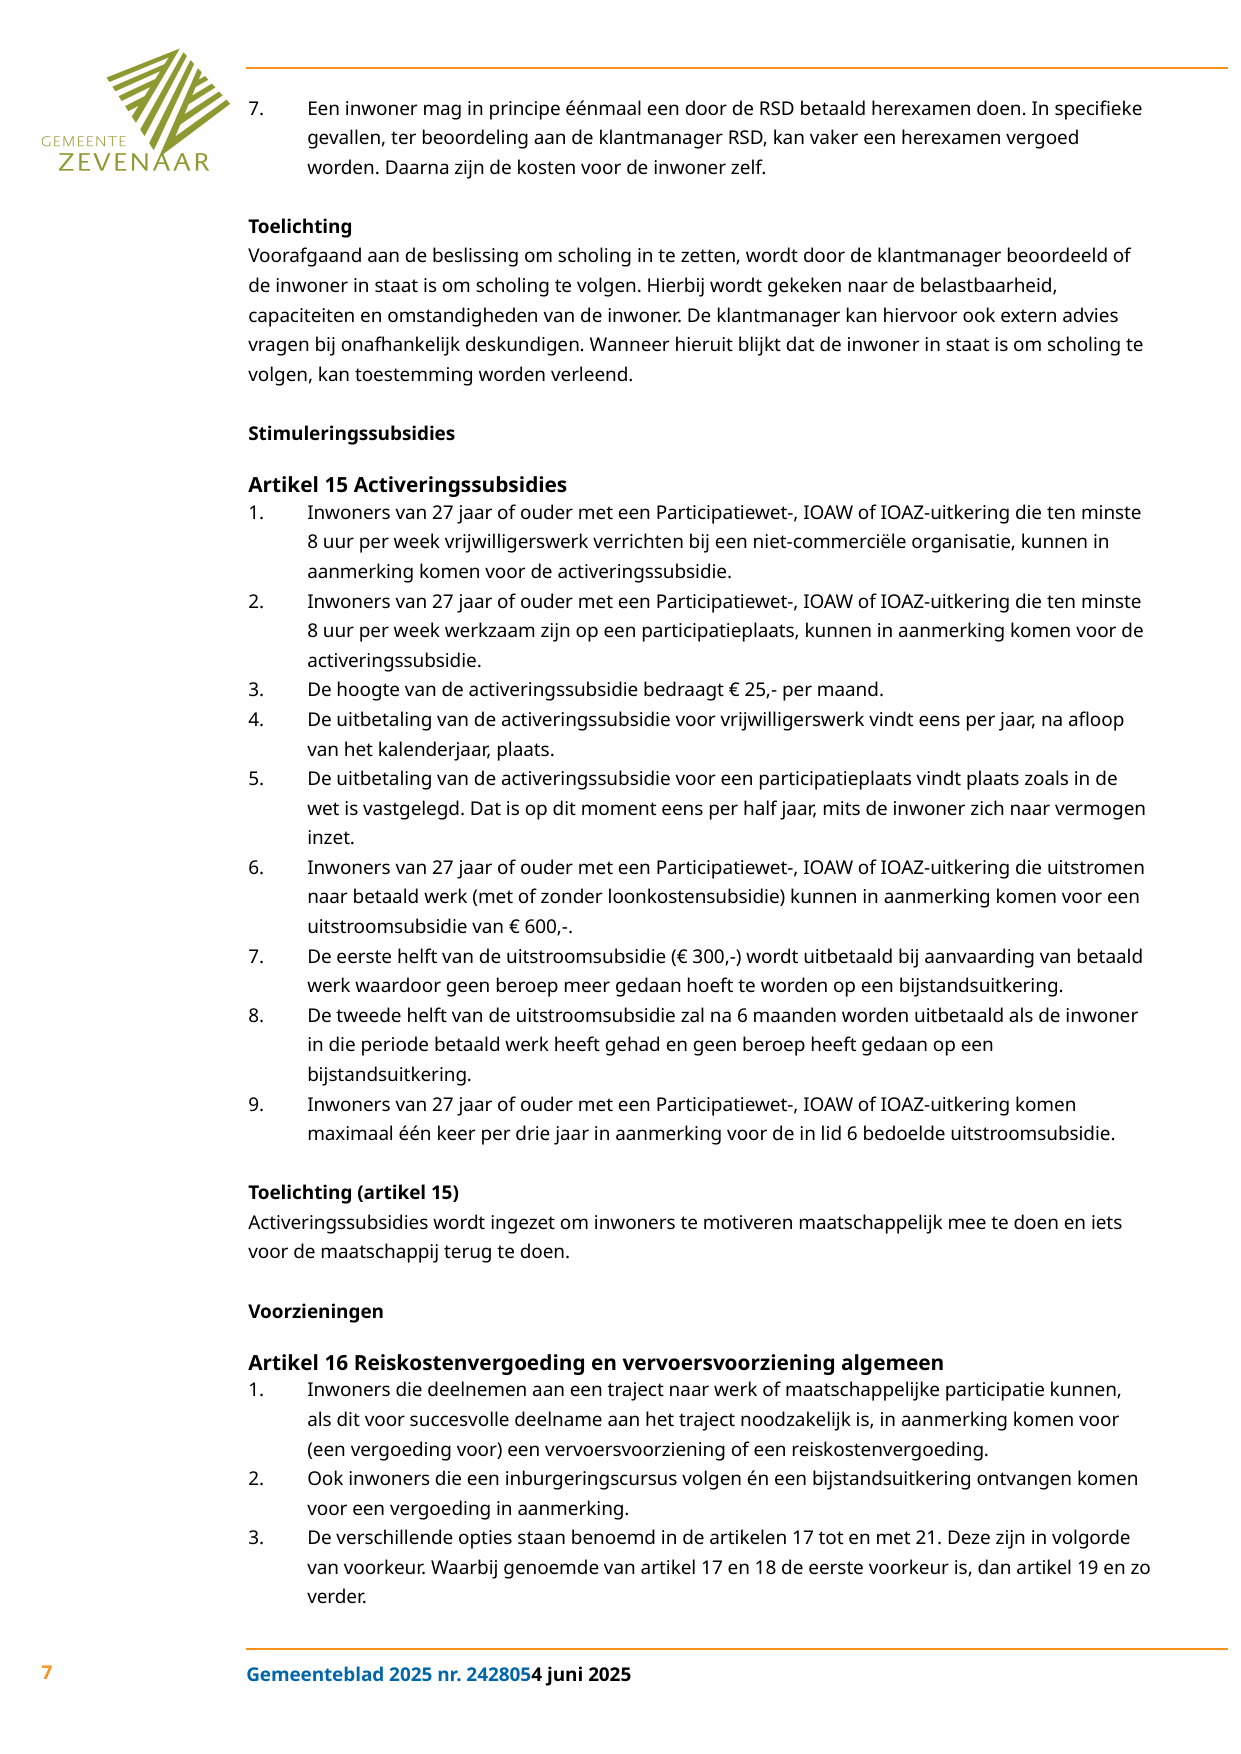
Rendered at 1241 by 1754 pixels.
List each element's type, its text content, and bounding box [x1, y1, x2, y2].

list De verschillende opties staan benoemd in de artikelen 17 tot en met 21. Deze zijn in volgorde van voorkeur. Waarbij genoemde van artikel 17 en 18 de eerste voorkeur is, dan artikel 19 en zo verder. [248, 1524, 1152, 1609]
list De eerste helft van de uitstroomsubsidie (€ 300,-) wordt uitbetaald bij aanvaarding van betaald werk waardoor geen beroep meer gedaan hoeft te worden op een bijstandsuitkering. [248, 943, 1152, 998]
text Artikel 15 Activeringssubsidies [248, 471, 1152, 499]
picture [41, 47, 231, 172]
text Artikel 16 Reiskostenvergoeding en vervoersvoorziening algemeen [248, 1348, 1152, 1377]
list Ook inwoners die een inburgeringscursus volgen én een bijstandsuitkering ontvangen komen voor een vergoeding in aanmerking. [248, 1465, 1152, 1521]
list De hoogte van de activeringssubsidie bedraagt € 25,- per maand. [248, 677, 1152, 702]
list Inwoners van 27 jaar of ouder met een Participatiewet-, IOAW of IOAZ-uitkering die uitstromen naar betaald werk (met of zonder loonkostensubsidie) kunnen in aanmerking komen voor een uitstroomsubsidie van € 600,-. [248, 854, 1152, 939]
text Activeringssubsidies wordt ingezet om inwoners te motiveren maatschappelijk mee te doen en iets voor de maatschappij terug te doen. [248, 1209, 1152, 1264]
list Inwoners van 27 jaar of ouder met een Participatiewet-, IOAW of IOAZ-uitkering die ten minste 8 uur per week werkzaam zijn op een participatieplaats, kunnen in aanmerking komen voor de activeringssubsidie. [248, 588, 1152, 673]
text Toelichting (artikel 15) [248, 1179, 1152, 1205]
list De uitbetaling van de activeringssubsidie voor vrijwilligerswerk vindt eens per jaar, na afloop van het kalenderjaar, plaats. [248, 706, 1152, 761]
text Stimuleringssubsidies [248, 420, 1152, 446]
list Inwoners van 27 jaar of ouder met een Participatiewet-, IOAW of IOAZ-uitkering komen maximaal één keer per drie jaar in aanmerking voor de in lid 6 bedoelde uitstroomsubsidie. [248, 1091, 1152, 1146]
list De tweede helft van de uitstroomsubsidie zal na 6 maanden worden uitbetaald als de inwoner in die periode betaald werk heeft gehad en geen beroep heeft gedaan op een bijstandsuitkering. [248, 1002, 1152, 1087]
list Inwoners van 27 jaar of ouder met een Participatiewet-, IOAW of IOAZ-uitkering die ten minste 8 uur per week vrijwilligerswerk verrichten bij een niet-commerciële organisatie, kunnen in aanmerking komen voor de activeringssubsidie. [248, 499, 1152, 584]
text Voorzieningen [248, 1298, 1152, 1323]
text Voorafgaand aan de beslissing om scholing in te zetten, wordt door de klantmanager beoordeeld of de inwoner in staat is om scholing te volgen. Hierbij wordt gekeken naar de belastbaarheid, capaciteiten en omstandigheden van de inwoner. De klantmanager kan hiervoor ook extern advies vragen bij onafhankelijk deskundigen. Wanneer hieruit blijkt dat de inwoner in staat is om scholing te volgen, kan toestemming worden verleend. [248, 243, 1152, 387]
text Toelichting [248, 213, 1152, 239]
list Een inwoner mag in principe éénmaal een door de RSD betaald herexamen doen. In specifieke gevallen, ter beoordeling aan de klantmanager RSD, kan vaker een herexamen vergoed worden. Daarna zijn de kosten voor de inwoner zelf. [248, 95, 1152, 180]
list De uitbetaling van de activeringssubsidie voor een participatieplaats vindt plaats zoals in de wet is vastgelegd. Dat is op dit moment eens per half jaar, mits de inwoner zich naar vermogen inzet. [248, 765, 1152, 850]
list Inwoners die deelnemen aan een traject naar werk of maatschappelijke participatie kunnen, als dit voor succesvolle deelname aan het traject noodzakelijk is, in aanmerking komen voor (een vergoeding voor) een vervoersvoorziening of een reiskostenvergoeding. [248, 1377, 1152, 1462]
